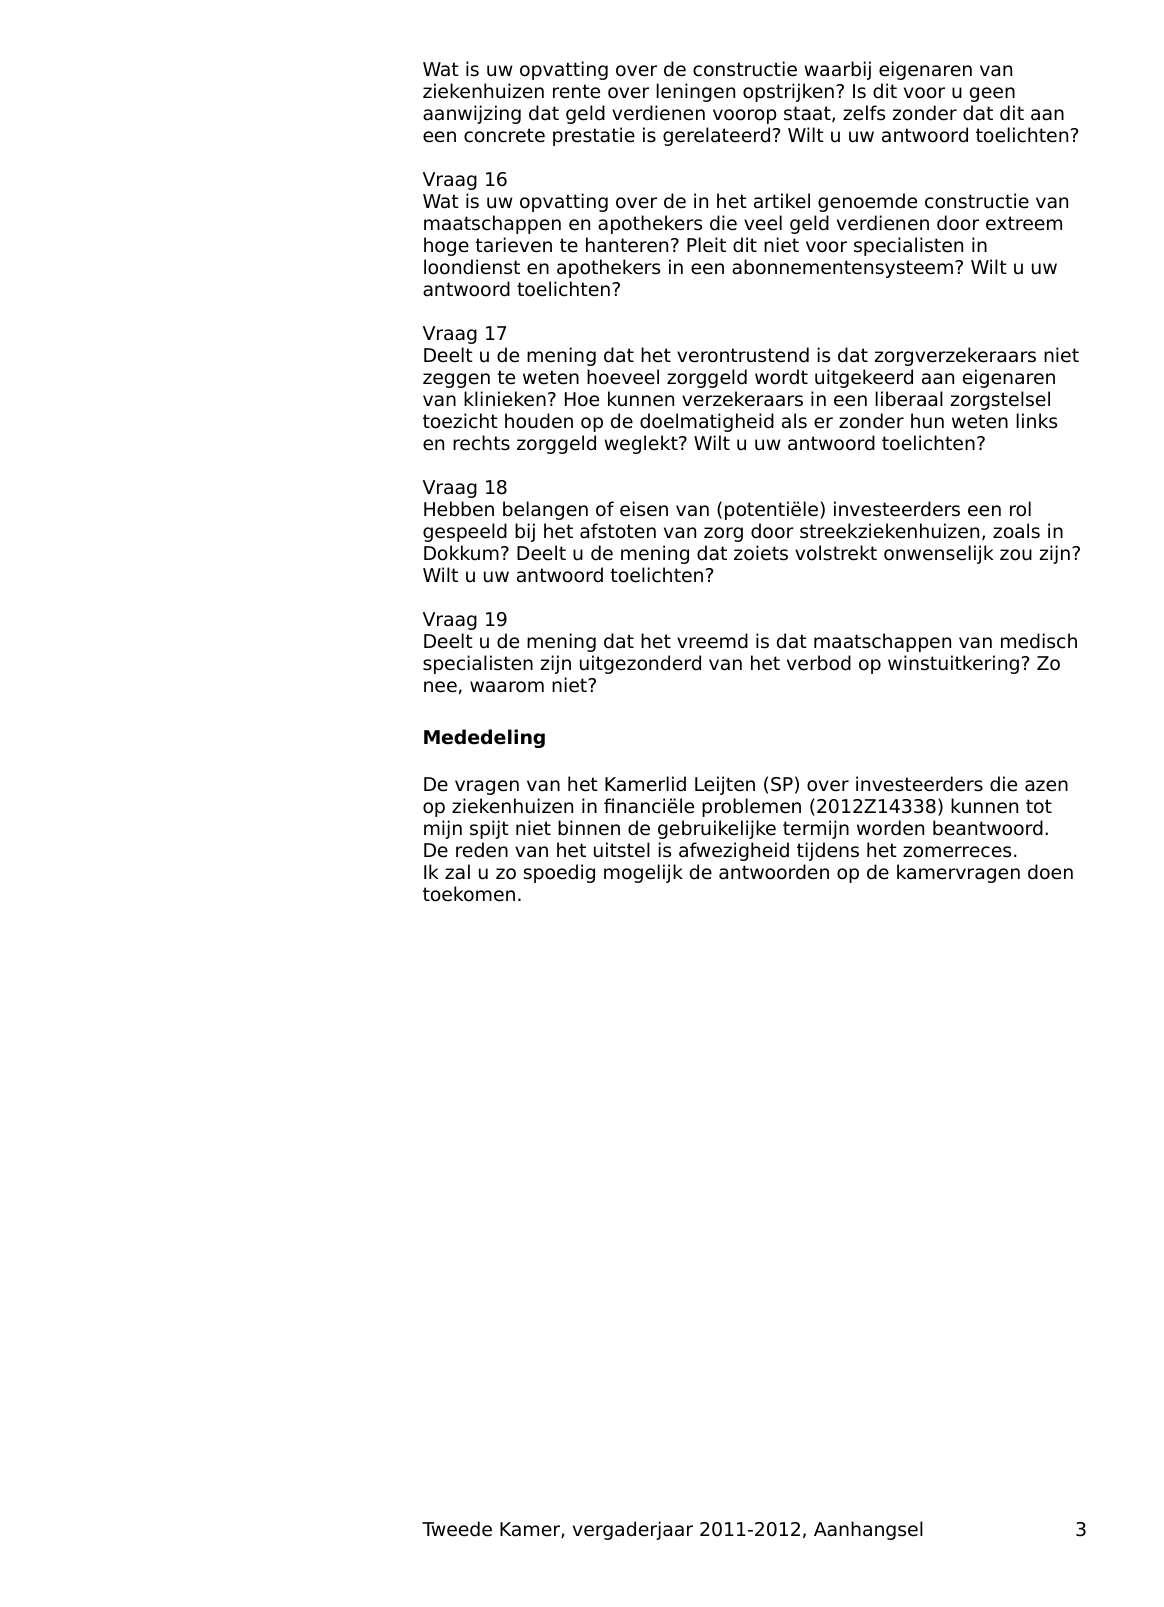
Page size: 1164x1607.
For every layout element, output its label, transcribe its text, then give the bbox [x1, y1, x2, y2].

text Vraag 18 [422, 477, 1087, 499]
text Vraag 19 [422, 609, 1087, 631]
text Deelt u de mening dat het verontrustend is dat zorgverzekeraars niet zeggen te weten hoeveel zorggeld wordt uitgekeerd aan eigenaren van klinieken? Hoe kunnen verzekeraars in een liberaal zorgstelsel toezicht houden op de doelmatigheid als er zonder hun weten links en rechts zorggeld weglekt? Wilt u uw antwoord toelichten? [422, 345, 1087, 455]
text Vraag 17 [422, 323, 1087, 345]
text Hebben belangen of eisen van (potentiële) investeerders een rol gespeeld bij het afstoten van zorg door streekziekenhuizen, zoals in Dokkum? Deelt u de mening dat zoiets volstrekt onwenselijk zou zijn? Wilt u uw antwoord toelichten? [422, 499, 1087, 587]
text Deelt u de mening dat het vreemd is dat maatschappen van medisch specialisten zijn uitgezonderd van het verbod op winstuitkering? Zo nee, waarom niet? [422, 631, 1087, 697]
text De reden van het uitstel is afwezigheid tijdens het zomerreces. [422, 840, 1087, 862]
text De vragen van het Kamerlid Leijten (SP) over investeerders die azen op ziekenhuizen in financiële problemen (2012Z14338) kunnen tot mijn spijt niet binnen de gebruikelijke termijn worden beantwoord. [422, 774, 1087, 840]
text Vraag 16 [422, 169, 1087, 191]
text Wat is uw opvatting over de constructie waarbij eigenaren van ziekenhuizen rente over leningen opstrijken? Is dit voor u geen aanwijzing dat geld verdienen voorop staat, zelfs zonder dat dit aan een concrete prestatie is gerelateerd? Wilt u uw antwoord toelichten? [422, 59, 1087, 147]
subtitle Mededeling [422, 727, 1087, 749]
text Ik zal u zo spoedig mogelijk de antwoorden op de kamervragen doen toekomen. [422, 862, 1087, 906]
text Wat is uw opvatting over de in het artikel genoemde constructie van maatschappen en apothekers die veel geld verdienen door extreem hoge tarieven te hanteren? Pleit dit niet voor specialisten in loondienst en apothekers in een abonnementensysteem? Wilt u uw antwoord toelichten? [422, 191, 1087, 301]
